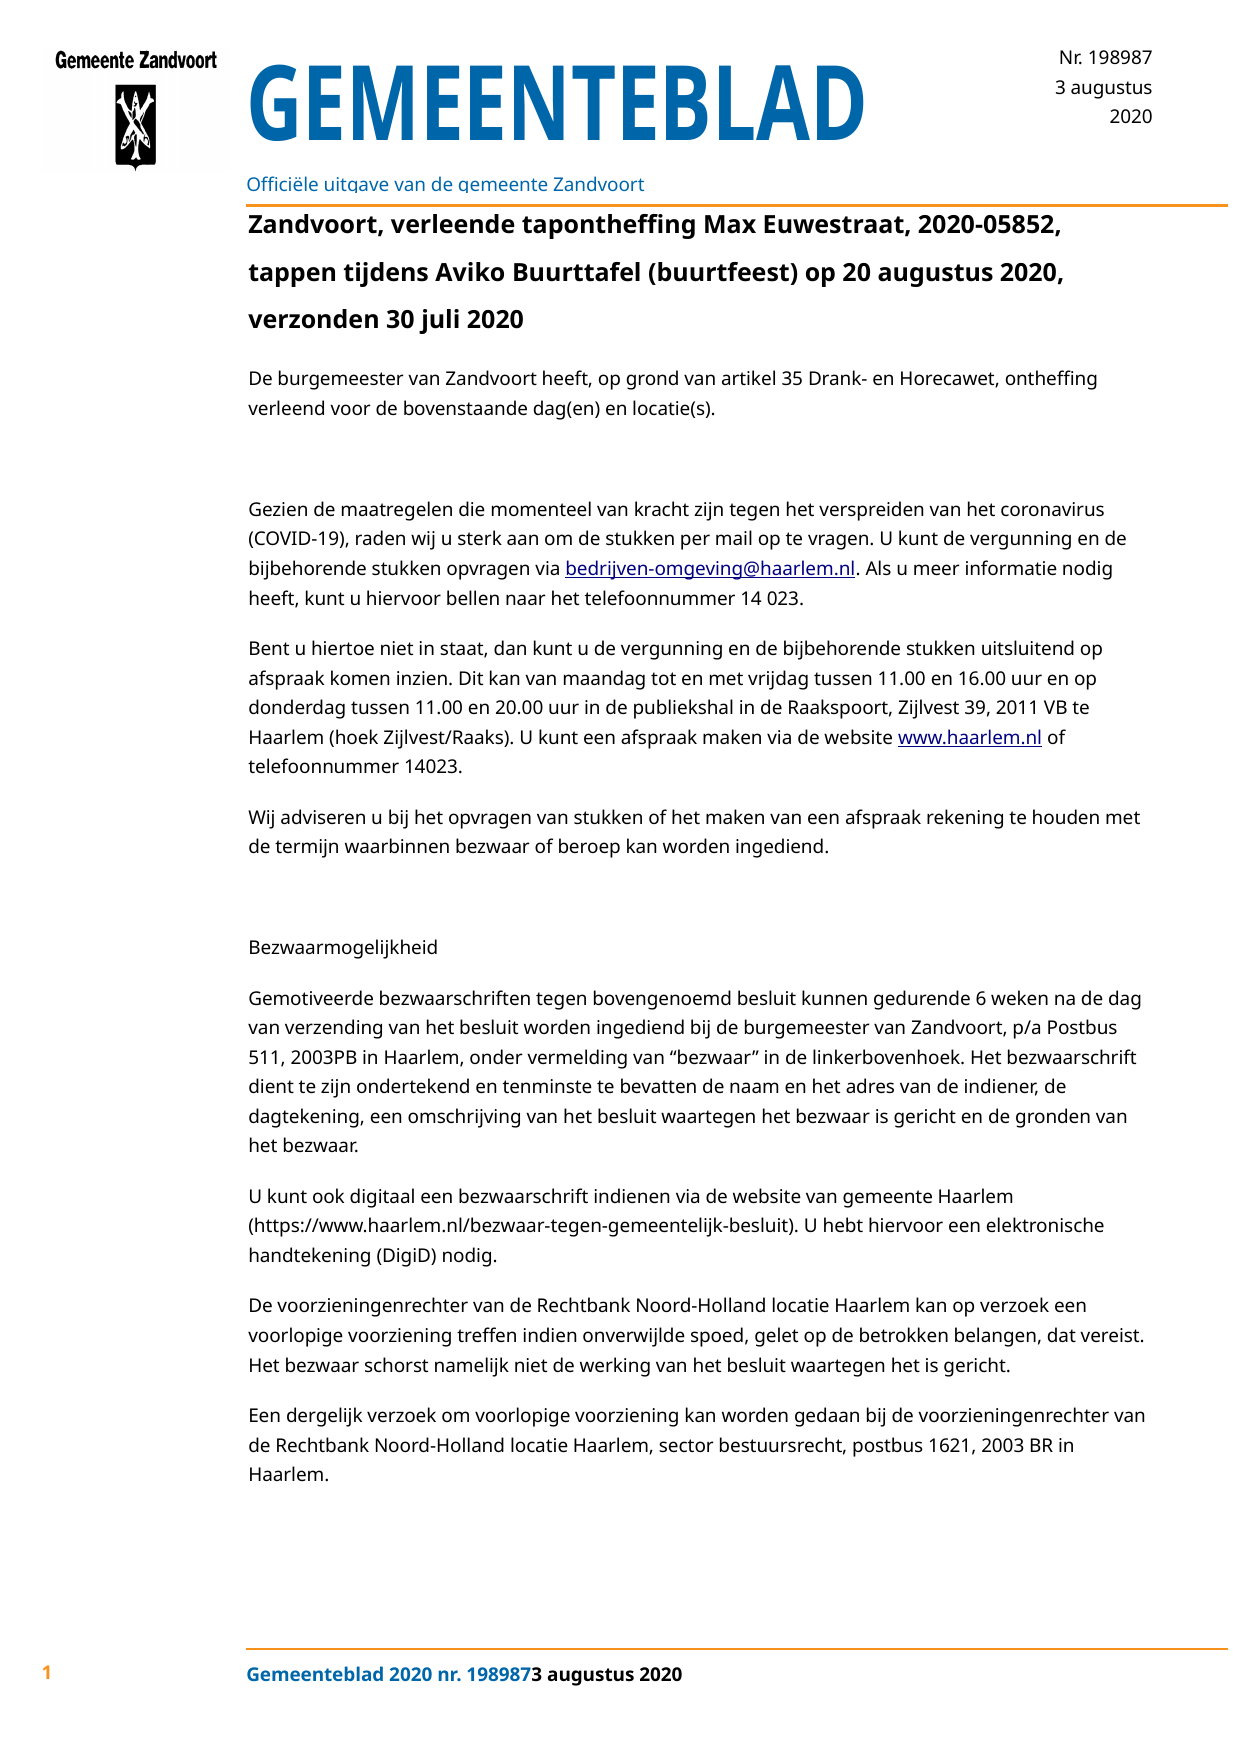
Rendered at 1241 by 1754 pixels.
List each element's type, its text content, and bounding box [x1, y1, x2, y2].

text Gemotiveerde bezwaarschriften tegen bovengenoemd besluit kunnen gedurende 6 weken na de dag van verzending van het besluit worden ingediend bij de burgemeester van Zandvoort, p/a Postbus 511, 2003PB in Haarlem, onder vermelding van “bezwaar” in de linkerbovenhoek. Het bezwaarschrift dient te zijn ondertekend en tenminste te bevatten de naam en het adres van de indiener, de dagtekening, een omschrijving van het besluit waartegen het bezwaar is gericht en de gronden van het bezwaar. [248, 985, 1152, 1158]
text Bezwaarmogelijkheid [248, 934, 1152, 960]
text Een dergelijk verzoek om voorlopige voorziening kan worden gedaan bij de voorzieningenrechter van de Rechtbank Noord-Holland locatie Haarlem, sector bestuursrecht, postbus 1621, 2003 BR in Haarlem. [248, 1402, 1152, 1487]
picture [41, 47, 231, 172]
text De voorzieningenrechter van de Rechtbank Noord-Holland locatie Haarlem kan op verzoek een voorlopige voorziening treffen indien onverwijlde spoed, gelet op de betrokken belangen, dat vereist. Het bezwaar schorst namelijk niet de werking van het besluit waartegen het is gericht. [248, 1293, 1152, 1377]
text De burgemeester van Zandvoort heeft, op grond van artikel 35 Drank- en Horecawet, ontheffing verleend voor de bovenstaande dag(en) en locatie(s). [248, 366, 1152, 421]
text Wij adviseren u bij het opvragen van stukken of het maken van een afspraak rekening te houden met de termijn waarbinnen bezwaar of beroep kan worden ingediend. [248, 804, 1152, 859]
text Bent u hiertoe niet in staat, dan kunt u de vergunning en de bijbehorende stukken uitsluitend op afspraak komen inzien. Dit kan van maandag tot en met vrijdag tussen 11.00 en 16.00 uur en op donderdag tussen 11.00 en 20.00 uur in de publiekshal in de Raakspoort, Zijlvest 39, 2011 VB te Haarlem (hoek Zijlvest/Raaks). U kunt een afspraak maken via de website www.haarlem.nl of telefoonnummer 14023. [248, 635, 1152, 779]
text U kunt ook digitaal een bezwaarschrift indienen via de website van gemeente Haarlem (https://www.haarlem.nl/bezwaar-tegen-gemeentelijk-besluit). U hebt hiervoor een elektronische handtekening (DigiD) nodig. [248, 1183, 1152, 1268]
text Zandvoort, verleende tapontheffing Max Euwestraat, 2020-05852, tappen tijdens Aviko Buurttafel (buurtfeest) op 20 augustus 2020, verzonden 30 juli 2020 [248, 207, 1152, 336]
text Gezien de maatregelen die momenteel van kracht zijn tegen het verspreiden van het coronavirus (COVID-19), raden wij u sterk aan om de stukken per mail op te vragen. U kunt de vergunning en de bijbehorende stukken opvragen via bedrijven-omgeving@haarlem.nl. Als u meer informatie nodig heeft, kunt u hiervoor bellen naar het telefoonnummer 14 023. [248, 496, 1152, 610]
